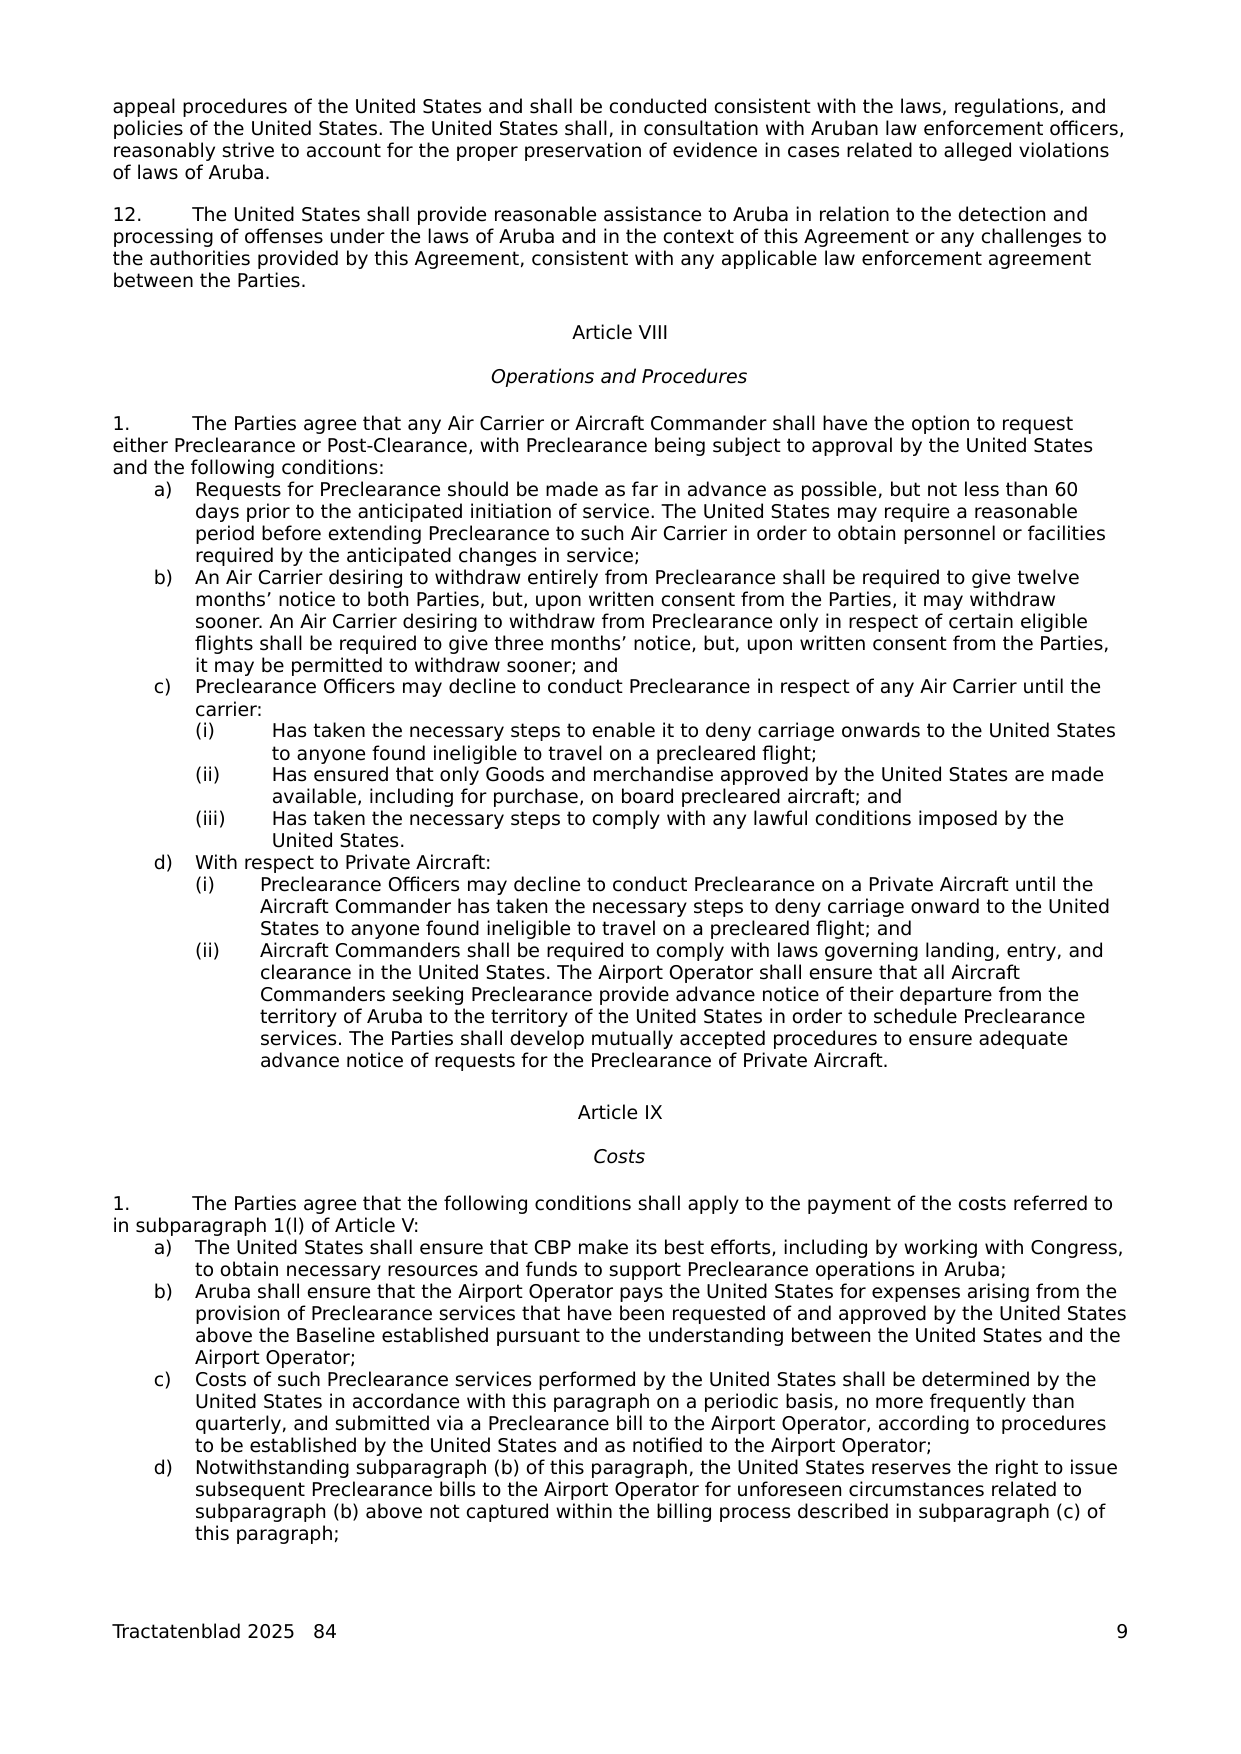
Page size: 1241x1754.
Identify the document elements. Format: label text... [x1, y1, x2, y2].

subtitle Article VIII Operations and Procedures [112, 322, 1128, 388]
text c) Costs of such Preclearance services performed by the United States shall be determined by the United States in accordance with this paragraph on a periodic basis, no more frequently than quarterly, and submitted via a Preclearance bill to the Airport Operator, according to procedures to be established by the United States and as notified to the Airport Operator; [153, 1369, 1128, 1457]
subtitle Article IX Costs [112, 1102, 1128, 1168]
text (i) Preclearance Officers may decline to conduct Preclearance on a Private Aircraft until the Aircraft Commander has taken the necessary steps to deny carriage onward to the United States to anyone found ineligible to travel on a precleared flight; and [195, 874, 1128, 940]
text b) An Air Carrier desiring to withdraw entirely from Preclearance shall be required to give twelve months’ notice to both Parties, but, upon written consent from the Parties, it may withdraw sooner. An Air Carrier desiring to withdraw from Preclearance only in respect of certain eligible flights shall be required to give three months’ notice, but, upon written consent from the Parties, it may be permitted to withdraw sooner; and [153, 567, 1128, 676]
text d) Notwithstanding subparagraph (b) of this paragraph, the United States reserves the right to issue subsequent Preclearance bills to the Airport Operator for unforeseen circumstances related to subparagraph (b) above not captured within the billing process described in subparagraph (c) of this paragraph; [153, 1457, 1128, 1545]
text a) Requests for Preclearance should be made as far in advance as possible, but not less than 60 days prior to the anticipated initiation of service. The United States may require a reasonable period before extending Preclearance to such Air Carrier in order to obtain personnel or facilities required by the anticipated changes in service; [153, 479, 1128, 567]
text (ii) Aircraft Commanders shall be required to comply with laws governing landing, entry, and clearance in the United States. The Airport Operator shall ensure that all Aircraft Commanders seeking Preclearance provide advance notice of their departure from the territory of Aruba to the territory of the United States in order to schedule Preclearance services. The Parties shall develop mutually accepted procedures to ensure adequate advance notice of requests for the Preclearance of Private Aircraft. [195, 940, 1128, 1072]
text (ii) Has ensured that only Goods and merchandise approved by the United States are made available, including for purchase, on board precleared aircraft; and [195, 764, 1128, 808]
text (iii) Has taken the necessary steps to comply with any lawful conditions imposed by the United States. [195, 808, 1128, 852]
text d) With respect to Private Aircraft: [153, 852, 1128, 874]
text b) Aruba shall ensure that the Airport Operator pays the United States for expenses arising from the provision of Preclearance services that have been requested of and approved by the United States above the Baseline established pursuant to the understanding between the United States and the Airport Operator; [153, 1281, 1128, 1369]
text 12. The United States shall provide reasonable assistance to Aruba in relation to the detection and processing of offenses under the laws of Aruba and in the context of this Agreement or any challenges to the authorities provided by this Agreement, consistent with any applicable law enforcement agreement between the Parties. [112, 204, 1128, 292]
text 1. The Parties agree that the following conditions shall apply to the payment of the costs referred to in subparagraph 1(l) of Article V: [112, 1193, 1128, 1237]
text c) Preclearance Officers may decline to conduct Preclearance in respect of any Air Carrier until the carrier: [153, 676, 1128, 720]
text (i) Has taken the necessary steps to enable it to deny carriage onwards to the United States to anyone found ineligible to travel on a precleared flight; [195, 720, 1128, 764]
text appeal procedures of the United States and shall be conducted consistent with the laws, regulations, and policies of the United States. The United States shall, in consultation with Aruban law enforcement officers, reasonably strive to account for the proper preservation of evidence in cases related to alleged violations of laws of Aruba. [112, 96, 1128, 184]
text 1. The Parties agree that any Air Carrier or Aircraft Commander shall have the option to request either Preclearance or Post-Clearance, with Preclearance being subject to approval by the United States and the following conditions: [112, 413, 1128, 479]
text a) The United States shall ensure that CBP make its best efforts, including by working with Congress, to obtain necessary resources and funds to support Preclearance operations in Aruba; [153, 1237, 1128, 1281]
